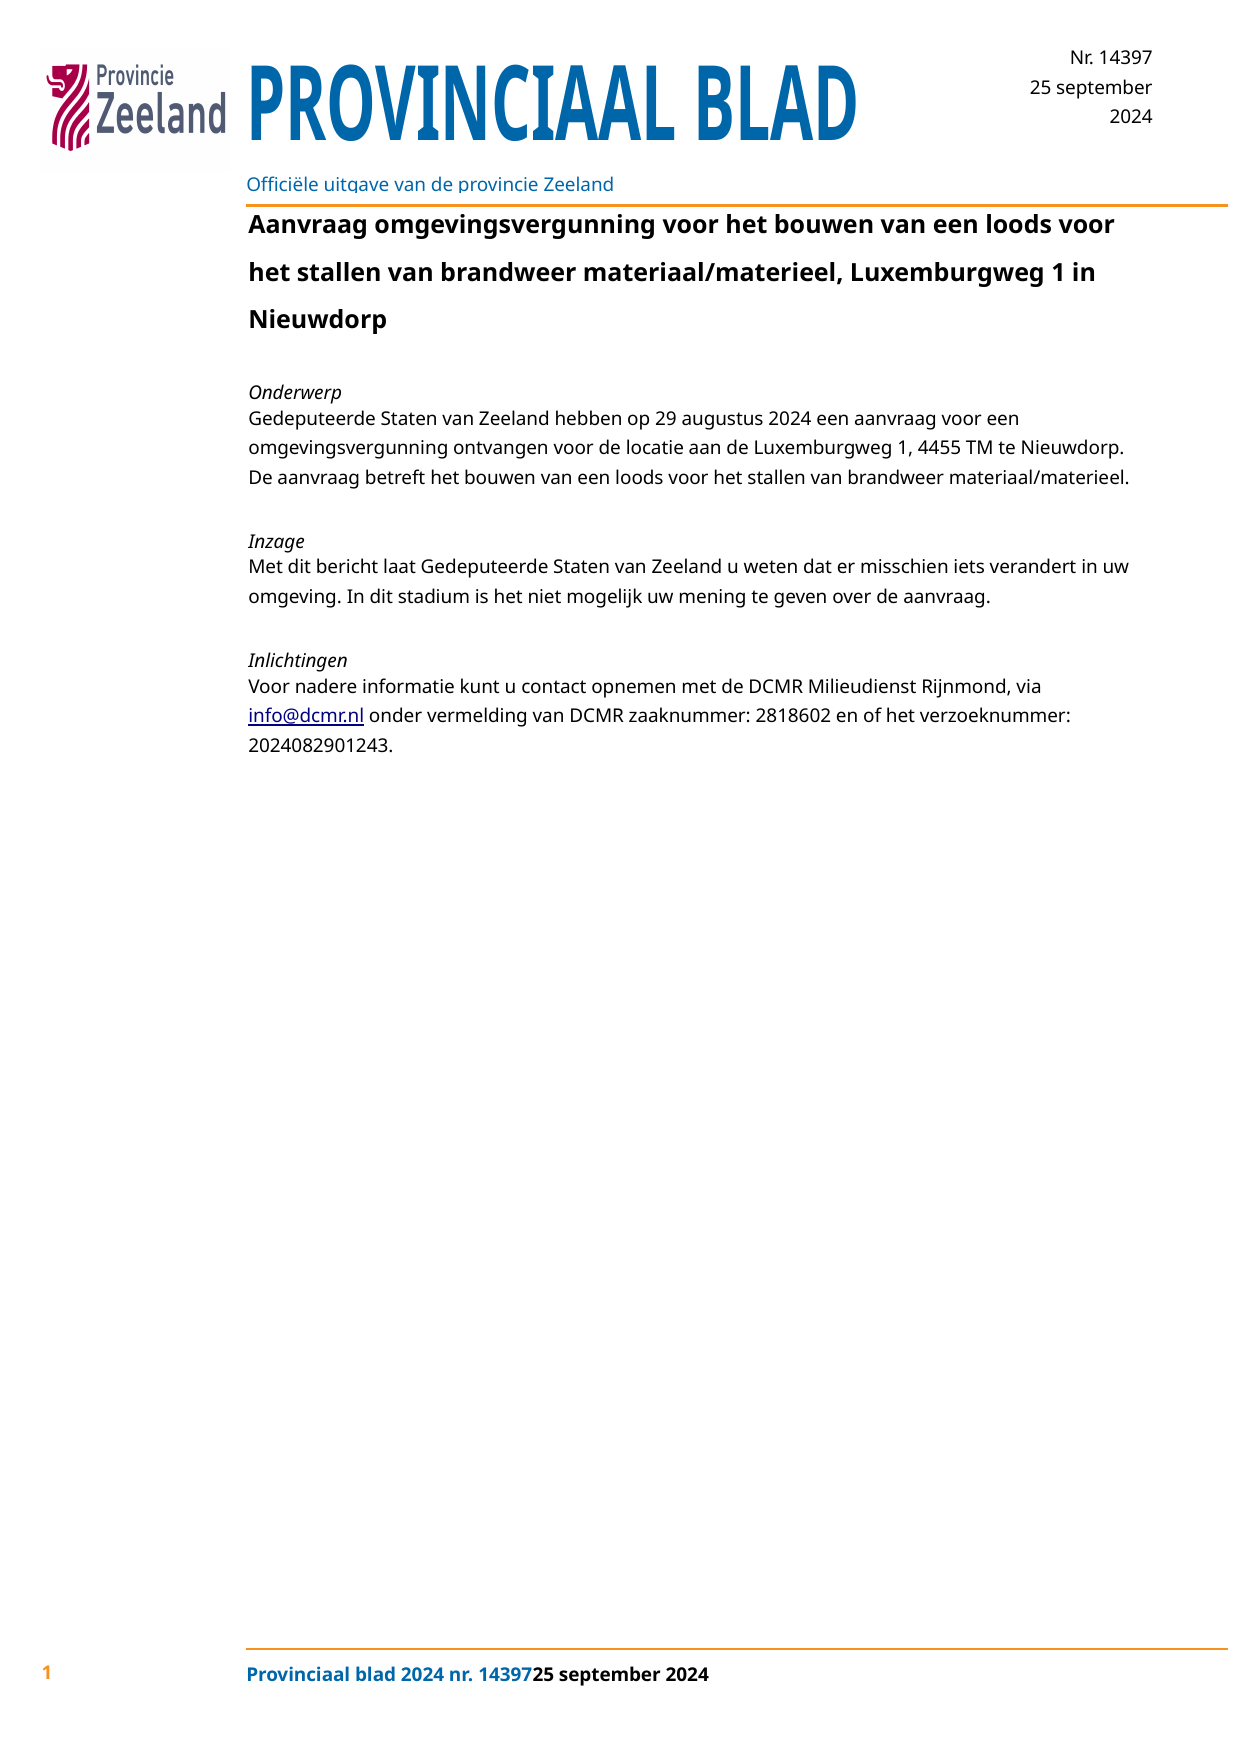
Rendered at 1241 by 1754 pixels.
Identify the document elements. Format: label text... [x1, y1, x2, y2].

text Aanvraag omgevingsvergunning voor het bouwen van een loods voor het stallen van brandweer materiaal/materieel, Luxemburgweg 1 in Nieuwdorp [248, 207, 1152, 336]
text Inzage [248, 528, 1152, 554]
text Onderwerp [248, 379, 1152, 405]
text Voor nadere informatie kunt u contact opnemen met de DCMR Milieudienst Rijnmond, via info@dcmr.nl onder vermelding van DCMR zaaknummer: 2818602 en of het verzoeknummer: 2024082901243. [248, 673, 1152, 758]
text Inlichtingen [248, 647, 1152, 673]
text Gedeputeerde Staten van Zeeland hebben op 29 augustus 2024 een aanvraag voor een omgevingsvergunning ontvangen voor de locatie aan de Luxemburgweg 1, 4455 TM te Nieuwdorp. De aanvraag betreft het bouwen van een loods voor het stallen van brandweer materiaal/materieel. [248, 405, 1152, 490]
picture [41, 47, 231, 172]
text Met dit bericht laat Gedeputeerde Staten van Zeeland u weten dat er misschien iets verandert in uw omgeving. In dit stadium is het niet mogelijk uw mening te geven over de aanvraag. [248, 554, 1152, 609]
